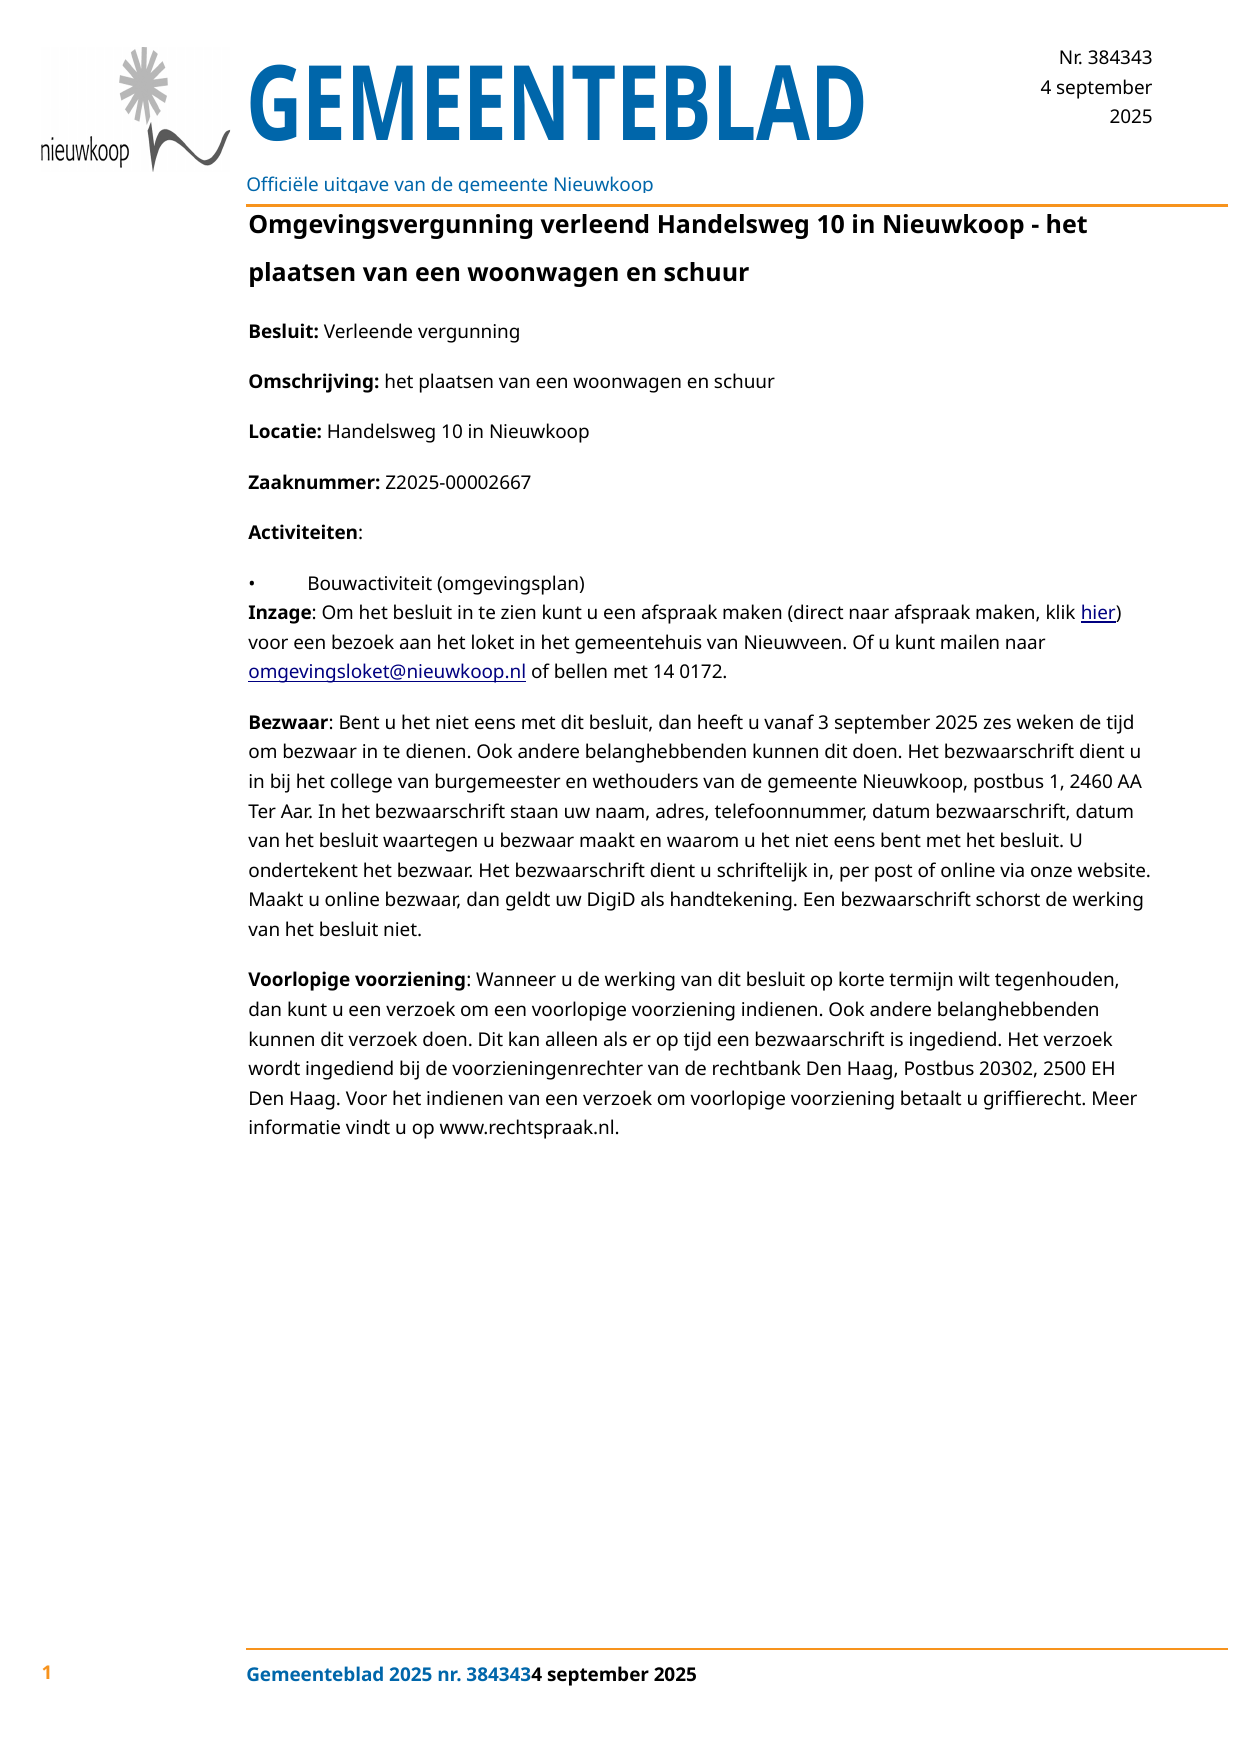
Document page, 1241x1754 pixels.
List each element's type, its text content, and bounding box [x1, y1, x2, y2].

text Besluit: Verleende vergunning [248, 318, 1152, 344]
list Bouwactiviteit (omgevingsplan) [248, 570, 1152, 596]
text Omgevingsvergunning verleend Handelsweg 10 in Nieuwkoop - het plaatsen van een woonwagen en schuur [248, 207, 1152, 288]
text Bezwaar: Bent u het niet eens met dit besluit, dan heeft u vanaf 3 september 2025 zes weken de tijd om bezwaar in te dienen. Ook andere belanghebbenden kunnen dit doen. Het bezwaarschrift dient u in bij het college van burgemeester en wethouders van de gemeente Nieuwkoop, postbus 1, 2460 AA Ter Aar. In het bezwaarschrift staan uw naam, adres, telefoonnummer, datum bezwaarschrift, datum van het besluit waartegen u bezwaar maakt en waarom u het niet eens bent met het besluit. U ondertekent het bezwaar. Het bezwaarschrift dient u schriftelijk in, per post of online via onze website. Maakt u online bezwaar, dan geldt uw DigiD als handtekening. Een bezwaarschrift schorst de werking van het besluit niet. [248, 709, 1152, 942]
text Omschrijving: het plaatsen van een woonwagen en schuur [248, 368, 1152, 394]
text Locatie: Handelsweg 10 in Nieuwkoop [248, 419, 1152, 444]
text Zaaknummer: Z2025-00002667 [248, 469, 1152, 495]
text Inzage: Om het besluit in te zien kunt u een afspraak maken (direct naar afspraak maken, klik hier) voor een bezoek aan het loket in het gemeentehuis van Nieuwveen. Of u kunt mailen naar omgevingsloket@nieuwkoop.nl of bellen met 14 0172. [248, 599, 1152, 684]
text Activiteiten: [248, 519, 1152, 545]
text Voorlopige voorziening: Wanneer u de werking van dit besluit op korte termijn wilt tegenhouden, dan kunt u een verzoek om een voorlopige voorziening indienen. Ook andere belanghebbenden kunnen dit verzoek doen. Dit kan alleen als er op tijd een bezwaarschrift is ingediend. Het verzoek wordt ingediend bij de voorzieningenrechter van de rechtbank Den Haag, Postbus 20302, 2500 EH Den Haag. Voor het indienen van een verzoek om voorlopige voorziening betaalt u griffierecht. Meer informatie vindt u op www.rechtspraak.nl. [248, 967, 1152, 1140]
picture [41, 47, 231, 172]
